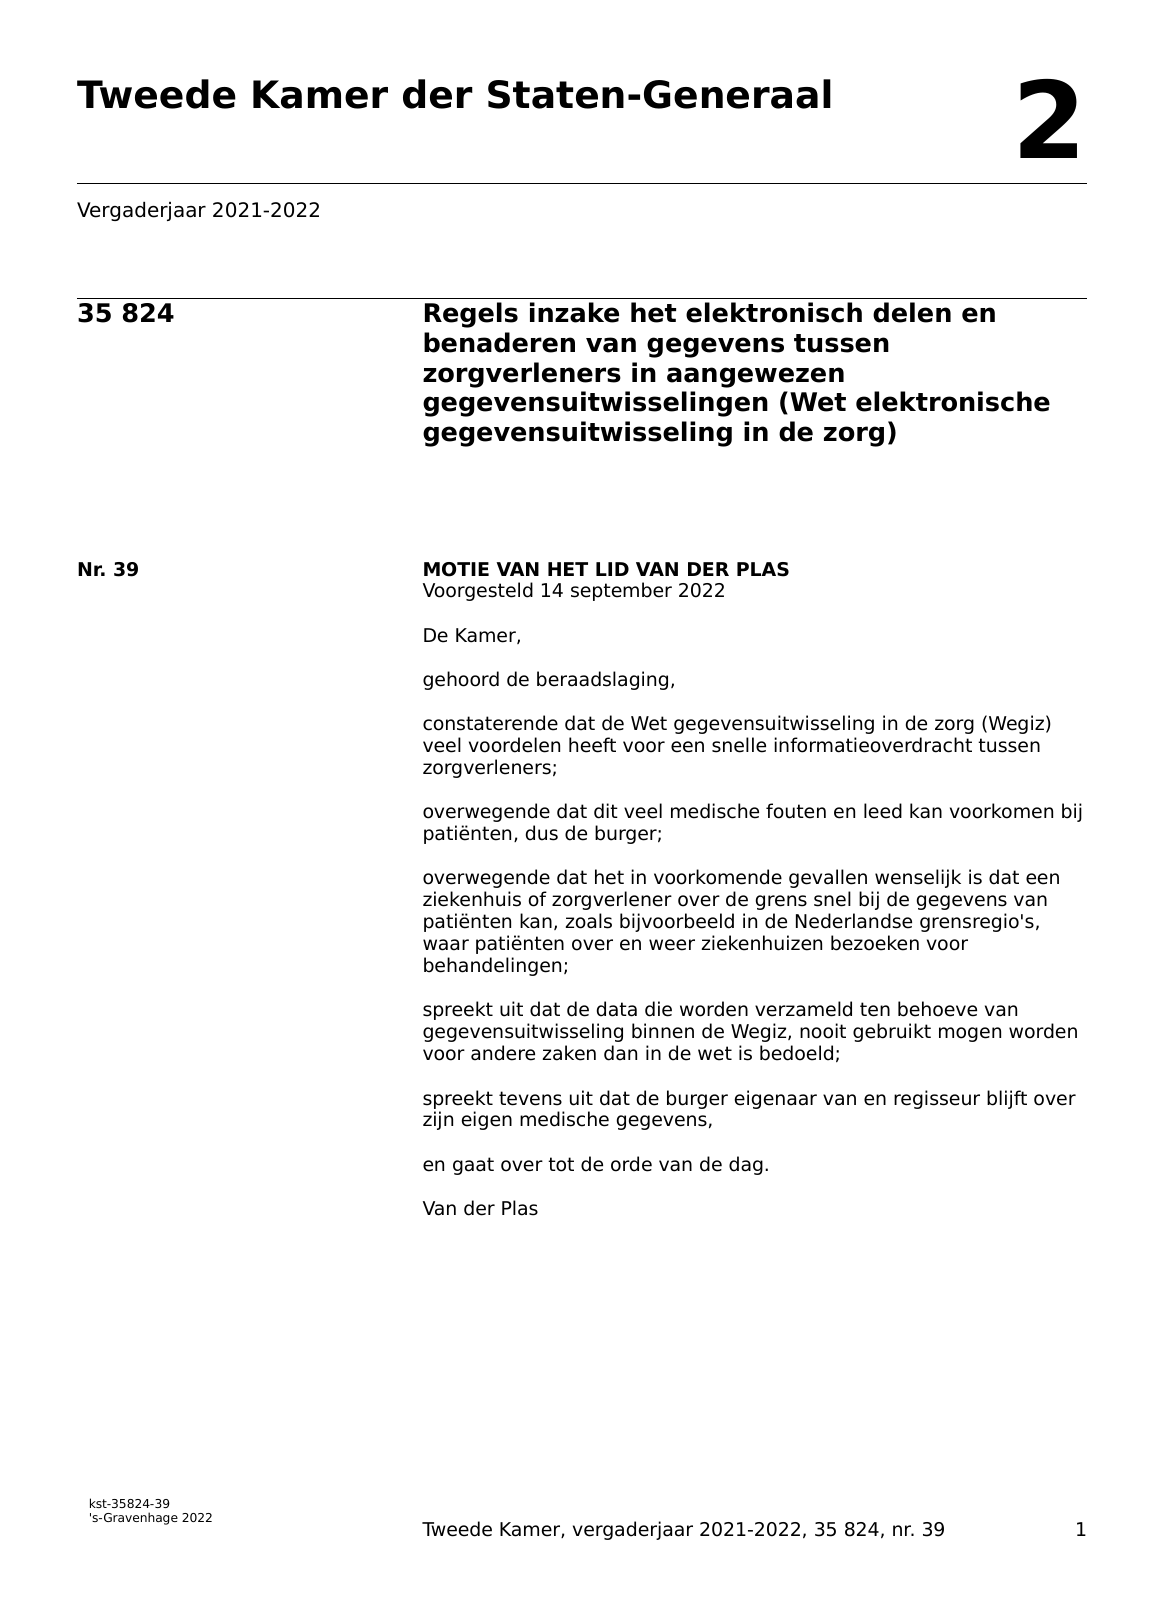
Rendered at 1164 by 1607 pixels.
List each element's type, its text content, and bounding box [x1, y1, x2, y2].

text De Kamer, [422, 624, 1087, 647]
text Voorgesteld 14 september 2022 [422, 580, 1087, 602]
text gehoord de beraadslaging, [422, 669, 1087, 691]
text en gaat over tot de orde van de dag. [422, 1153, 1087, 1176]
table_header 2 [886, 59, 1087, 183]
subtitle 35 824 Regels inzake het elektronisch delen en benaderen van gegevens tussen zorgverleners in aangewezen gegevensuitwisselingen (Wet elektronische gegevensuitwisseling in de zorg) [77, 299, 1087, 447]
text kst-35824-39 [88, 1497, 323, 1511]
text constaterende dat de Wet gegevensuitwisseling in de zorg (Wegiz) veel voordelen heeft voor een snelle informatieoverdracht tussen zorgverleners; [422, 713, 1087, 779]
text overwegende dat het in voorkomende gevallen wenselijk is dat een ziekenhuis of zorgverlener over de grens snel bij de gegevens van patiënten kan, zoals bijvoorbeeld in de Nederlandse grensregio's, waar patiënten over en weer ziekenhuizen bezoeken voor behandelingen; [422, 867, 1087, 977]
text spreekt uit dat de data die worden verzameld ten behoeve van gegevensuitwisseling binnen de Wegiz, nooit gebruikt mogen worden voor andere zaken dan in de wet is bedoeld; [422, 999, 1087, 1065]
text Van der Plas [422, 1198, 1087, 1220]
subtitle Nr. 39 MOTIE VAN HET LID VAN DER PLAS [77, 558, 1087, 580]
text overwegende dat dit veel medische fouten en leed kan voorkomen bij patiënten, dus de burger; [422, 801, 1087, 845]
text 's-Gravenhage 2022 [88, 1511, 323, 1525]
table_header Tweede Kamer der Staten-Generaal [77, 59, 886, 183]
text spreekt tevens uit dat de burger eigenaar van en regisseur blijft over zijn eigen medische gegevens, [422, 1087, 1087, 1131]
table_cell Vergaderjaar 2021-2022 [77, 184, 1087, 298]
